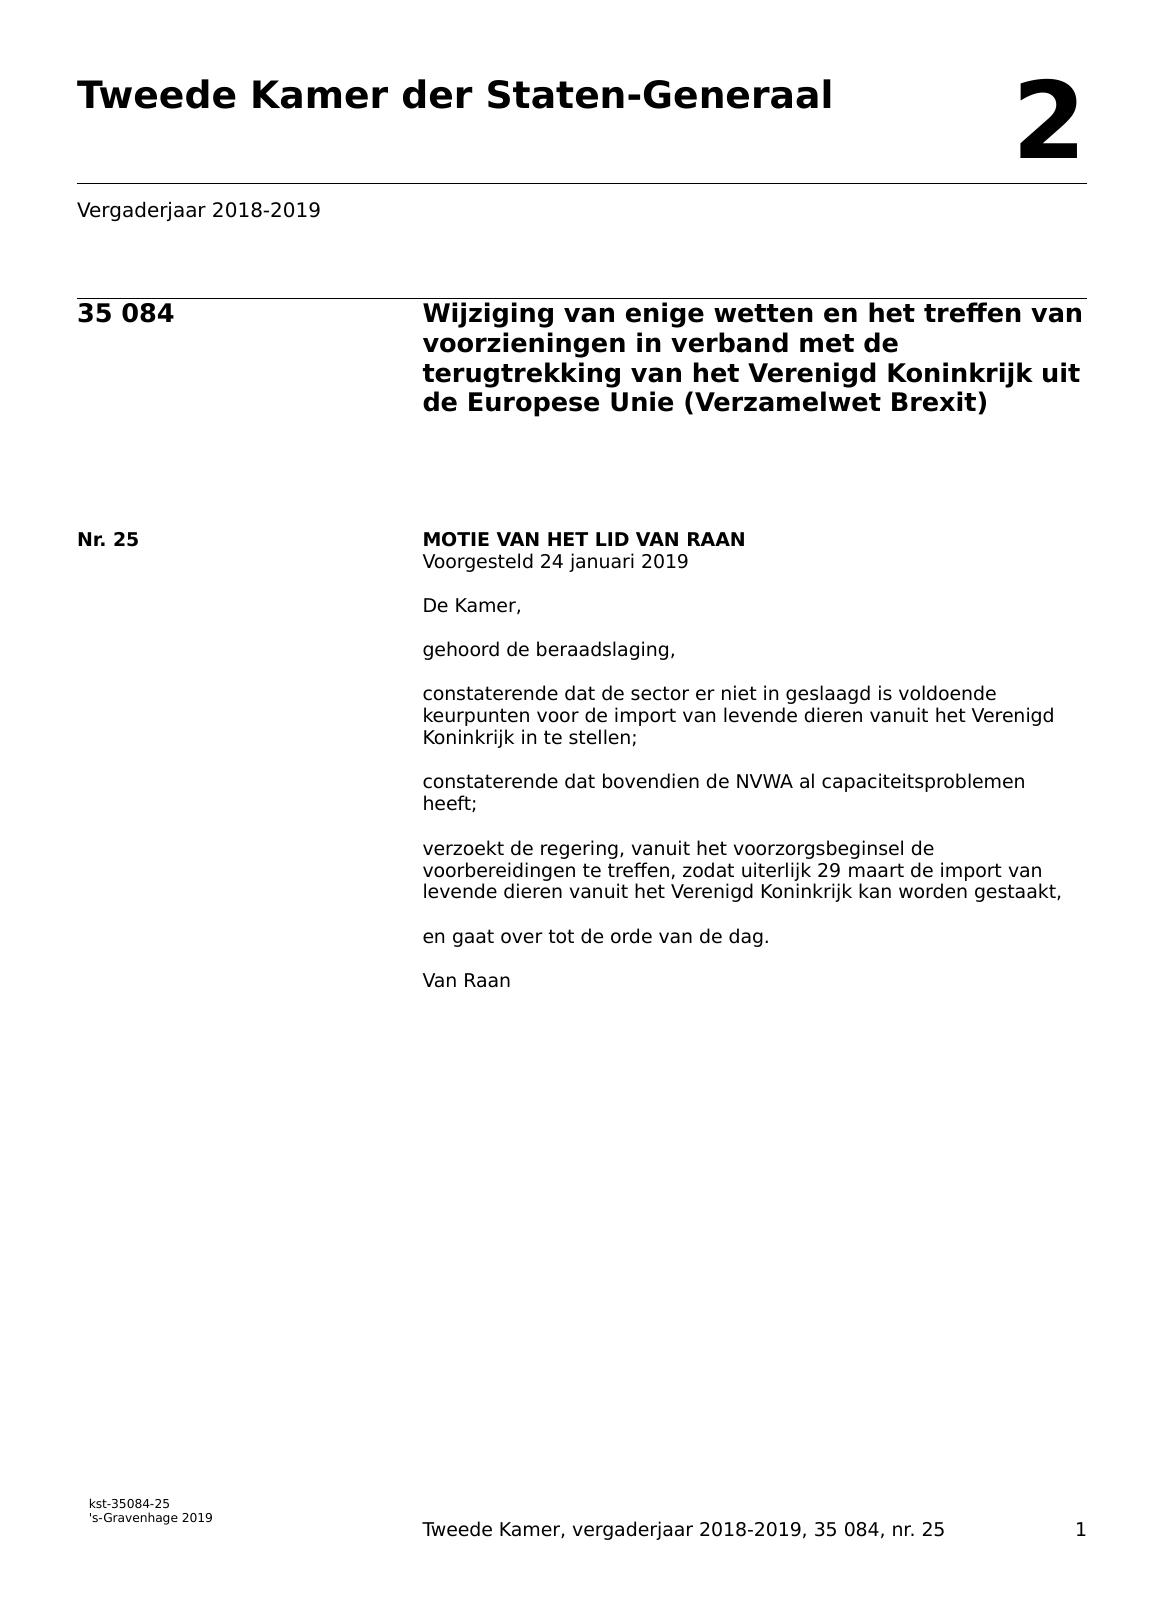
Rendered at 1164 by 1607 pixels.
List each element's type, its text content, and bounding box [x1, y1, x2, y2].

text verzoekt de regering, vanuit het voorzorgsbeginsel de voorbereidingen te treffen, zodat uiterlijk 29 maart de import van levende dieren vanuit het Verenigd Koninkrijk kan worden gestaakt, [422, 837, 1087, 903]
text constaterende dat bovendien de NVWA al capaciteitsproblemen heeft; [422, 771, 1087, 815]
text 's-Gravenhage 2019 [88, 1511, 323, 1525]
table_cell Vergaderjaar 2018-2019 [77, 184, 1087, 298]
text constaterende dat de sector er niet in geslaagd is voldoende keurpunten voor de import van levende dieren vanuit het Verenigd Koninkrijk in te stellen; [422, 683, 1087, 749]
subtitle Nr. 25 MOTIE VAN HET LID VAN RAAN [77, 529, 1087, 551]
table_header 2 [886, 59, 1087, 183]
subtitle 35 084 Wijziging van enige wetten en het treffen van voorzieningen in verband met de terugtrekking van het Verenigd Koninkrijk uit de Europese Unie (Verzamelwet Brexit) [77, 299, 1087, 418]
text Van Raan [422, 970, 1087, 992]
text De Kamer, [422, 595, 1087, 617]
text Voorgesteld 24 januari 2019 [422, 551, 1087, 573]
text kst-35084-25 [88, 1497, 323, 1511]
text gehoord de beraadslaging, [422, 639, 1087, 661]
table_header Tweede Kamer der Staten-Generaal [77, 59, 886, 183]
text en gaat over tot de orde van de dag. [422, 926, 1087, 948]
